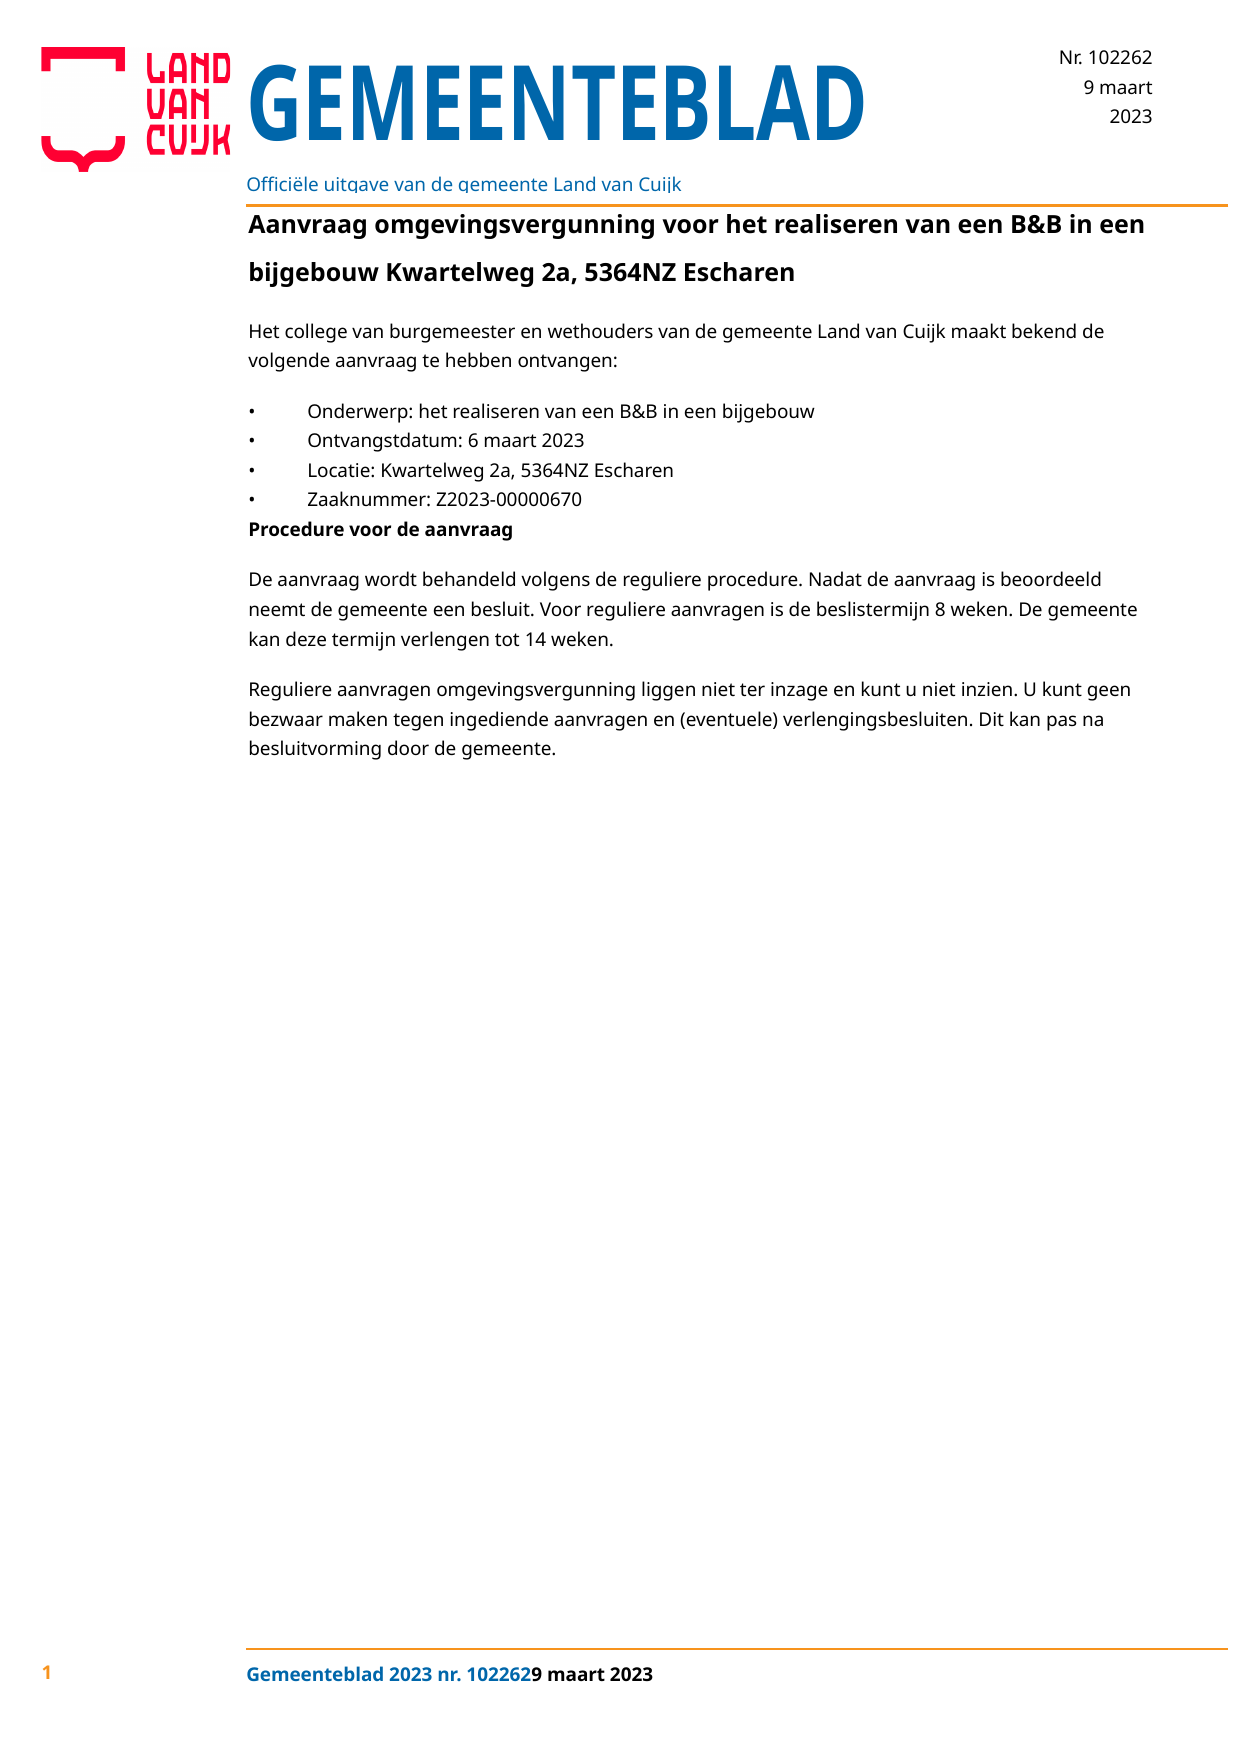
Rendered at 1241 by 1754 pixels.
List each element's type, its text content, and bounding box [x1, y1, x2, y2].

text De aanvraag wordt behandeld volgens de reguliere procedure. Nadat de aanvraag is beoordeeld neemt de gemeente een besluit. Voor reguliere aanvragen is de beslistermijn 8 weken. De gemeente kan deze termijn verlengen tot 14 weken. [248, 567, 1152, 652]
text Reguliere aanvragen omgevingsvergunning liggen niet ter inzage en kunt u niet inzien. U kunt geen bezwaar maken tegen ingediende aanvragen en (eventuele) verlengingsbesluiten. Dit kan pas na besluitvorming door de gemeente. [248, 676, 1152, 761]
list Onderwerp: het realiseren van een B&B in een bijgebouw [248, 398, 1152, 424]
picture [41, 47, 231, 172]
text Het college van burgemeester en wethouders van de gemeente Land van Cuijk maakt bekend de volgende aanvraag te hebben ontvangen: [248, 318, 1152, 373]
list Zaaknummer: Z2023-00000670 [248, 487, 1152, 512]
text Aanvraag omgevingsvergunning voor het realiseren van een B&B in een bijgebouw Kwartelweg 2a, 5364NZ Escharen [248, 207, 1152, 288]
text Procedure voor de aanvraag [248, 516, 1152, 542]
list Locatie: Kwartelweg 2a, 5364NZ Escharen [248, 457, 1152, 483]
list Ontvangstdatum: 6 maart 2023 [248, 427, 1152, 453]
